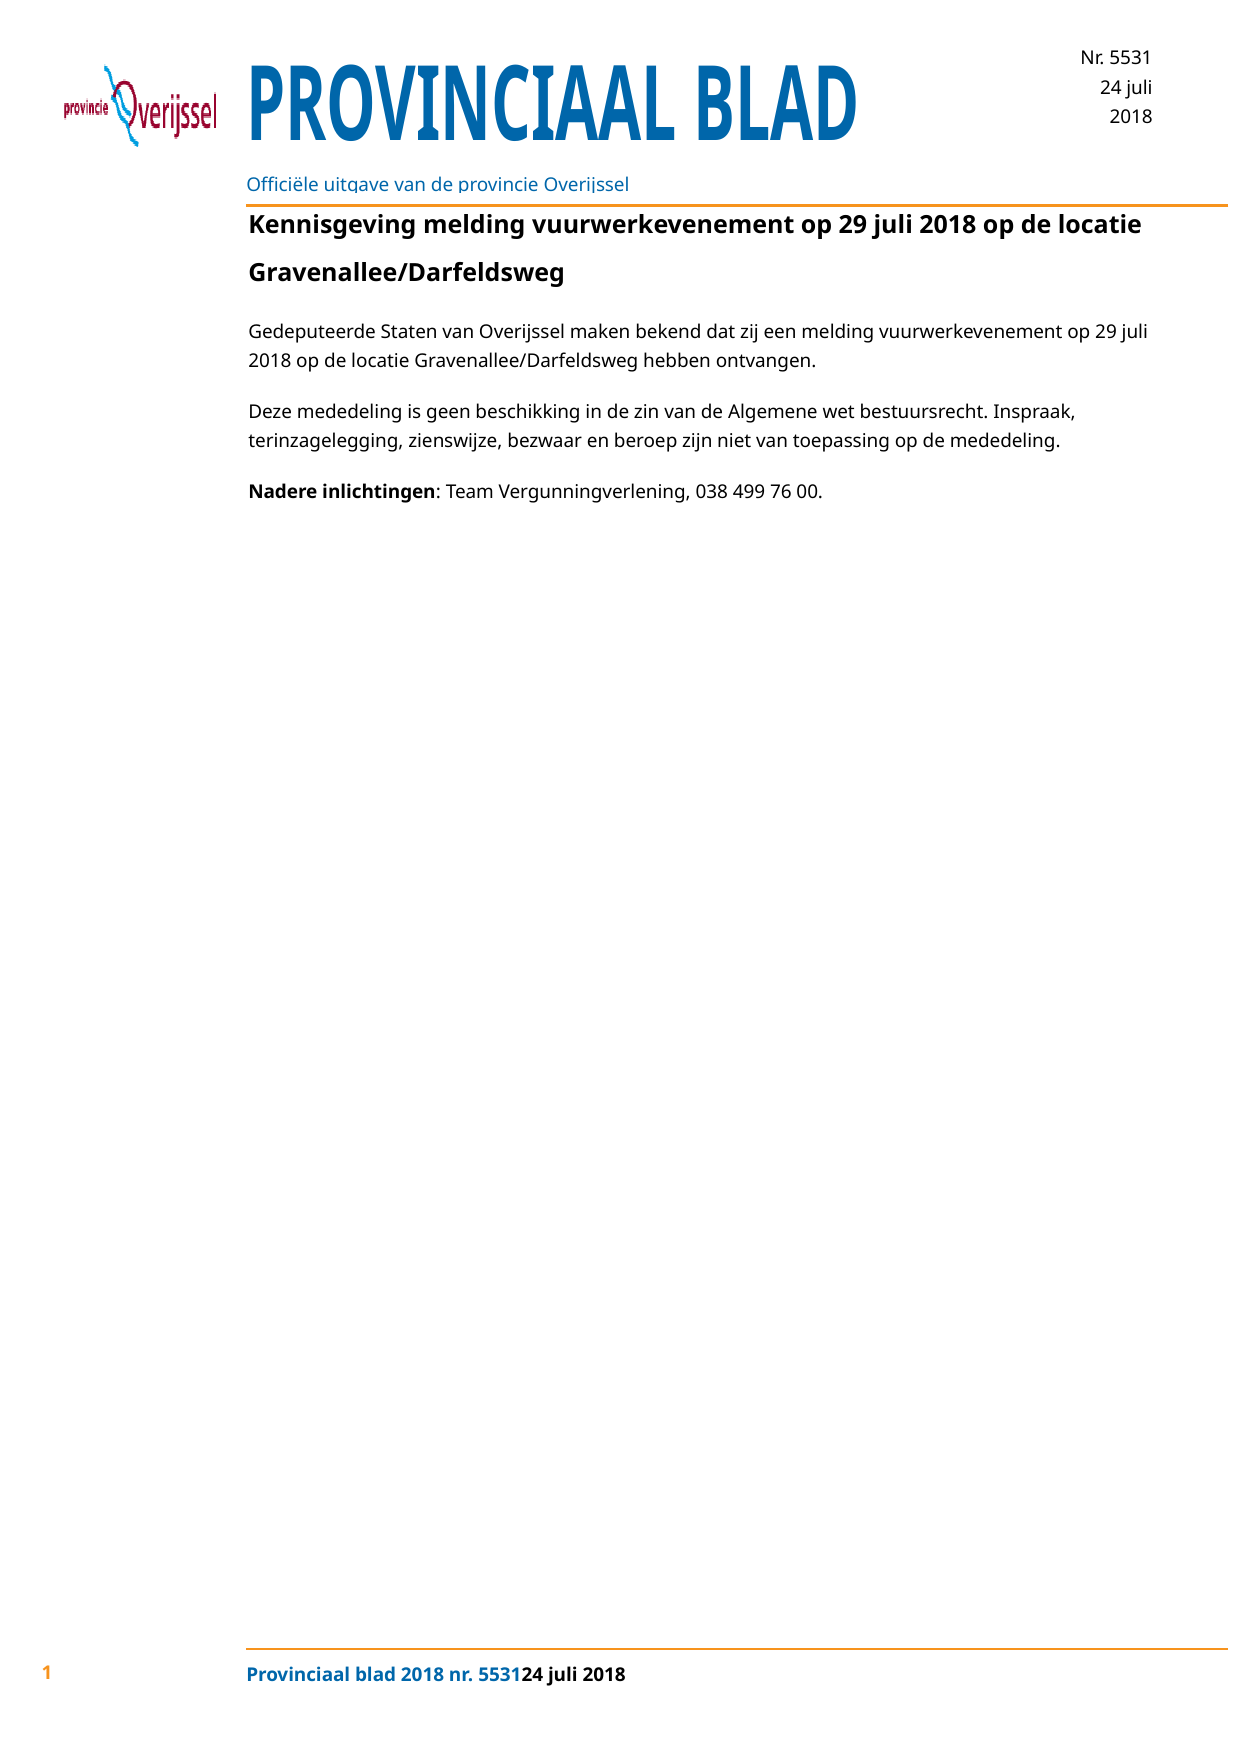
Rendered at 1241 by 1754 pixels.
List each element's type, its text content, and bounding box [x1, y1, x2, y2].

text Kennisgeving melding vuurwerkevenement op 29 juli 2018 op de locatie Gravenallee/Darfeldsweg [248, 207, 1152, 288]
text Deze mededeling is geen beschikking in de zin van de Algemene wet bestuursrecht. Inspraak, terinzagelegging, zienswijze, bezwaar en beroep zijn niet van toepassing op de mededeling. [248, 398, 1152, 453]
text Nadere inlichtingen: Team Vergunningverlening, 038 499 76 00. [248, 478, 1152, 504]
text Gedeputeerde Staten van Overijssel maken bekend dat zij een melding vuurwerkevenement op 29 juli 2018 op de locatie Gravenallee/Darfeldsweg hebben ontvangen. [248, 318, 1152, 373]
picture [41, 47, 231, 172]
